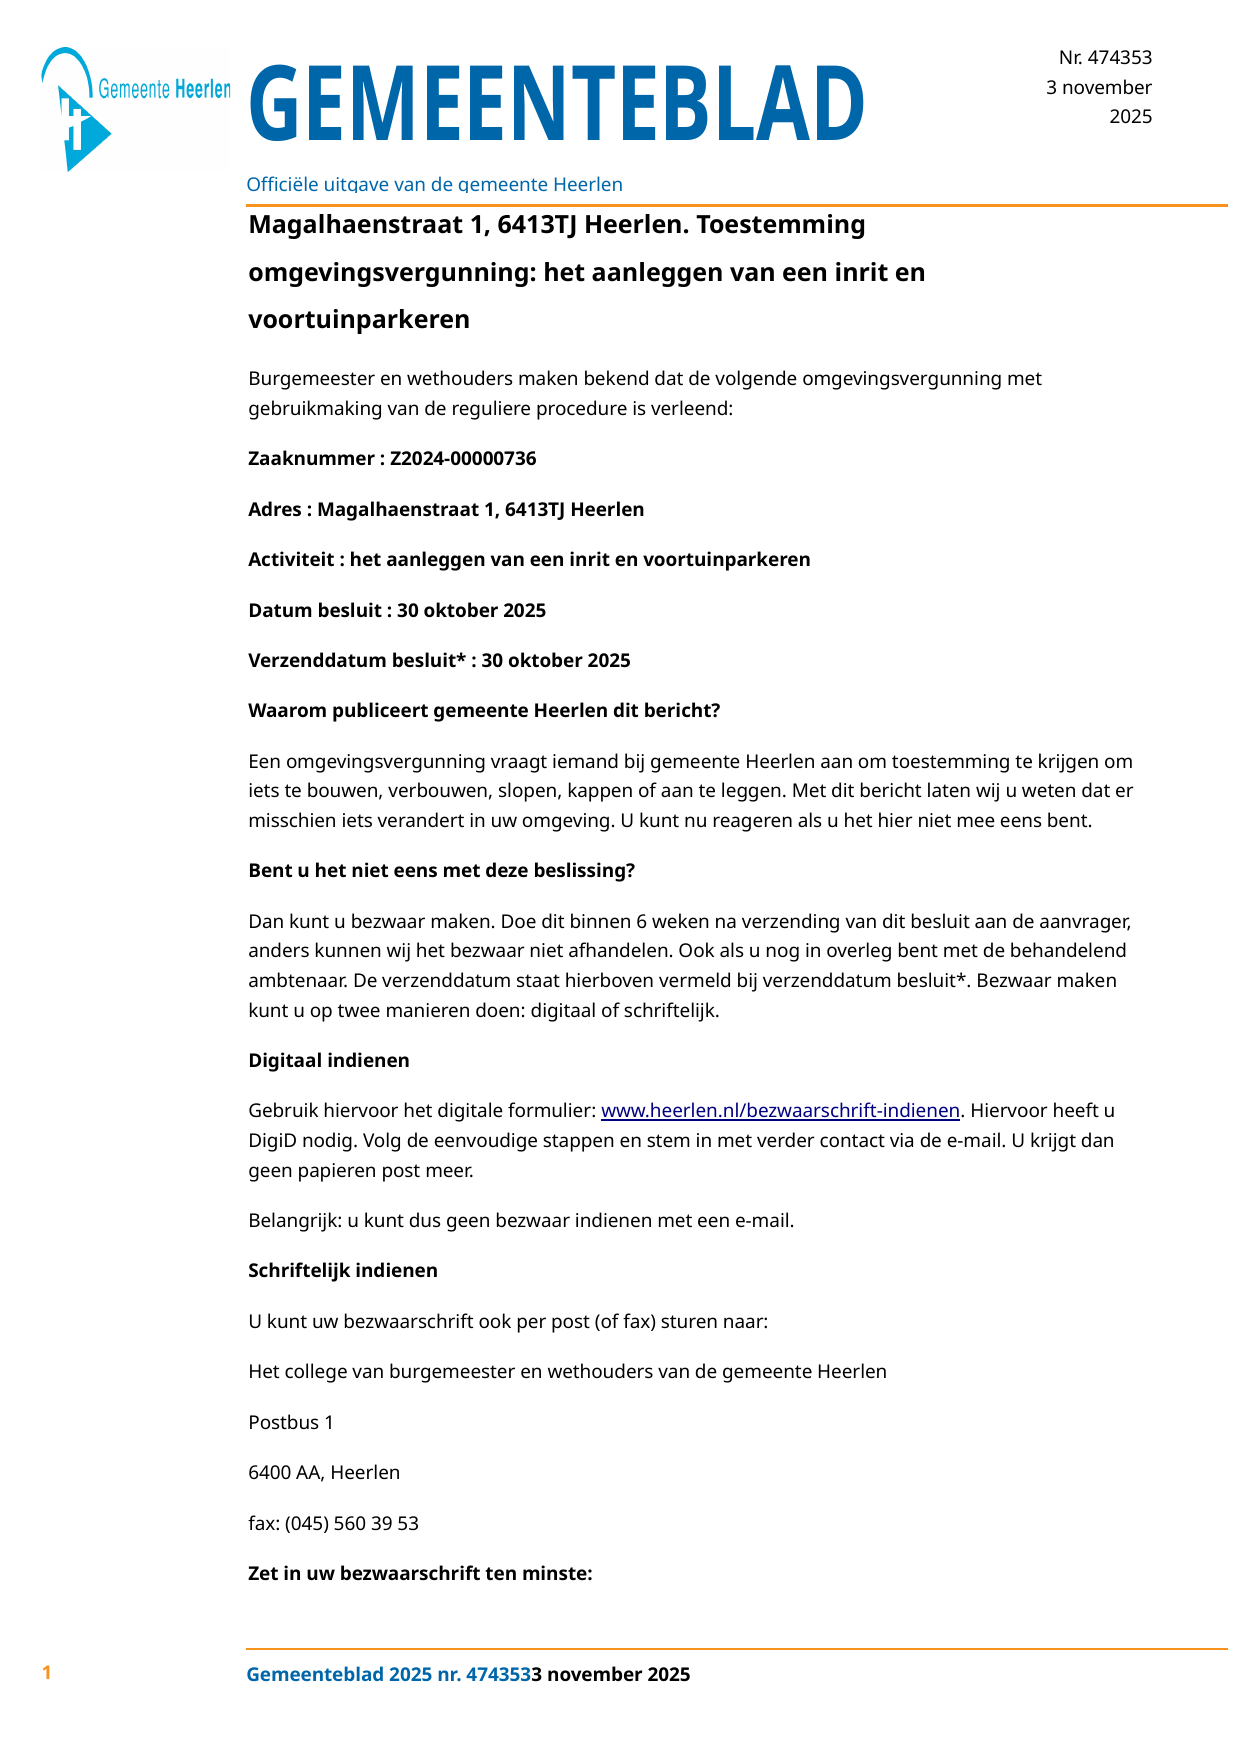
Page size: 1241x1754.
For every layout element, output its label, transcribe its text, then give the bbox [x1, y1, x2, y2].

text Digitaal indienen [248, 1047, 1152, 1073]
text fax: (045) 560 39 53 [248, 1510, 1152, 1535]
text Het college van burgemeester en wethouders van de gemeente Heerlen [248, 1358, 1152, 1384]
text Magalhaenstraat 1, 6413TJ Heerlen. Toestemming omgevingsvergunning: het aanleggen van een inrit en voortuinparkeren [248, 207, 1152, 336]
text Adres : Magalhaenstraat 1, 6413TJ Heerlen [248, 496, 1152, 522]
text Zaaknummer : Z2024-00000736 [248, 446, 1152, 471]
text Een omgevingsvergunning vraagt iemand bij gemeente Heerlen aan om toestemming te krijgen om iets te bouwen, verbouwen, slopen, kappen of aan te leggen. Met dit bericht laten wij u weten dat er misschien iets verandert in uw omgeving. U kunt nu reageren als u het hier niet mee eens bent. [248, 748, 1152, 833]
text Burgemeester en wethouders maken bekend dat de volgende omgevingsvergunning met gebruikmaking van de reguliere procedure is verleend: [248, 366, 1152, 421]
text Gebruik hiervoor het digitale formulier: www.heerlen.nl/bezwaarschrift-indienen. Hiervoor heeft u DigiD nodig. Volg de eenvoudige stappen en stem in met verder contact via de e-mail. U krijgt dan geen papieren post meer. [248, 1098, 1152, 1182]
picture [41, 47, 59, 70]
text Belangrijk: u kunt dus geen bezwaar indienen met een e-mail. [248, 1207, 1152, 1233]
text Waarom publiceert gemeente Heerlen dit bericht? [248, 698, 1152, 723]
text Schriftelijk indienen [248, 1258, 1152, 1283]
text Postbus 1 [248, 1409, 1152, 1434]
text Dan kunt u bezwaar maken. Doe dit binnen 6 weken na verzending van dit besluit aan de aanvrager, anders kunnen wij het bezwaar niet afhandelen. Ook als u nog in overleg bent met de behandelend ambtenaar. De verzenddatum staat hierboven vermeld bij verzenddatum besluit*. Bezwaar maken kunt u op twee manieren doen: digitaal of schriftelijk. [248, 908, 1152, 1022]
picture [41, 47, 231, 172]
text Bent u het niet eens met deze beslissing? [248, 858, 1152, 883]
text 6400 AA, Heerlen [248, 1459, 1152, 1485]
text U kunt uw bezwaarschrift ook per post (of fax) sturen naar: [248, 1308, 1152, 1334]
text Verzenddatum besluit* : 30 oktober 2025 [248, 647, 1152, 673]
text Zet in uw bezwaarschrift ten minste: [248, 1560, 1152, 1586]
text Activiteit : het aanleggen van een inrit en voortuinparkeren [248, 546, 1152, 572]
text Datum besluit : 30 oktober 2025 [248, 597, 1152, 622]
